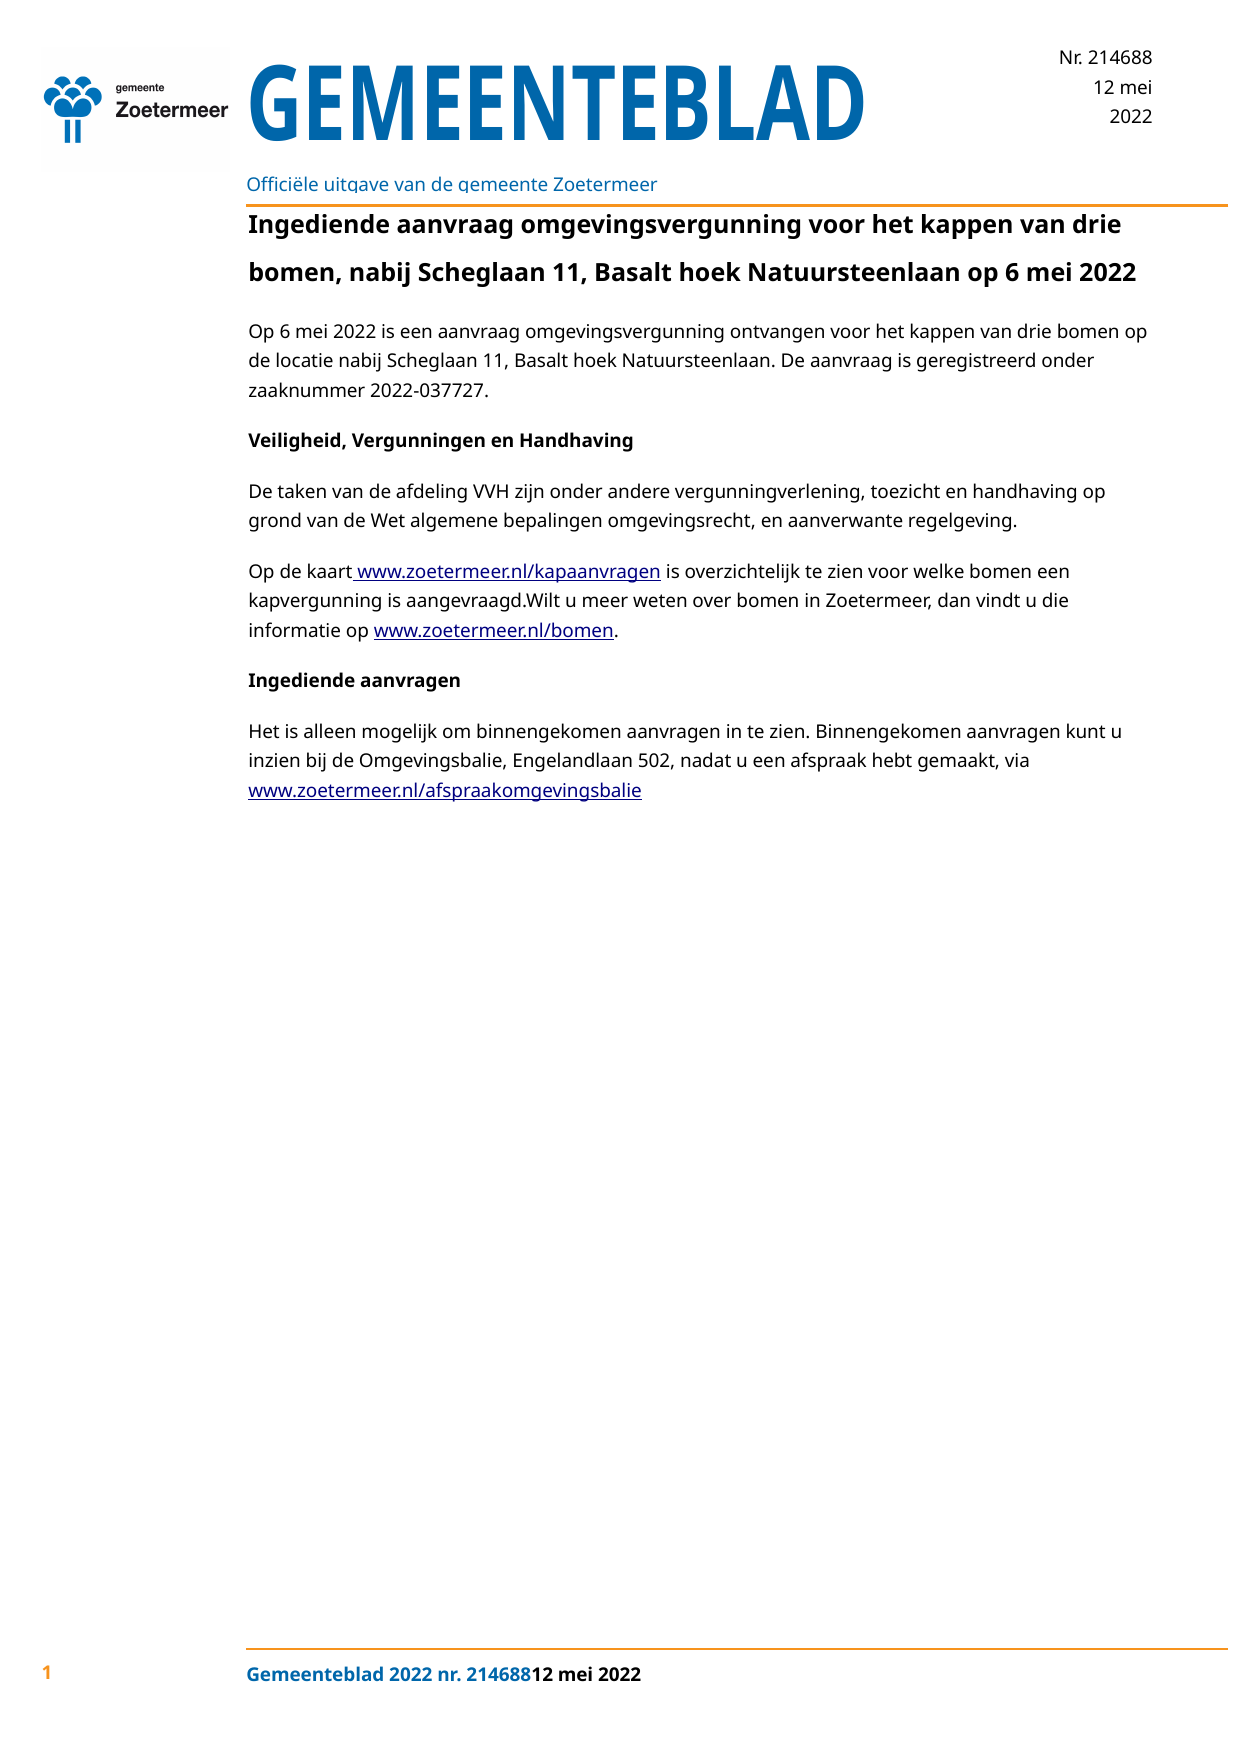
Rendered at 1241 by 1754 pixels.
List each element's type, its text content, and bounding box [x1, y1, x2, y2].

text Veiligheid, Vergunningen en Handhaving [248, 427, 1152, 453]
text De taken van de afdeling VVH zijn onder andere vergunningverlening, toezicht en handhaving op grond van de Wet algemene bepalingen omgevingsrecht, en aanverwante regelgeving. [248, 478, 1152, 533]
picture [41, 47, 231, 172]
text Het is alleen mogelijk om binnengekomen aanvragen in te zien. Binnengekomen aanvragen kunt u inzien bij de Omgevingsbalie, Engelandlaan 502, nadat u een afspraak hebt gemaakt, via www.zoetermeer.nl/afspraakomgevingsbalie [248, 718, 1152, 803]
text Op 6 mei 2022 is een aanvraag omgevingsvergunning ontvangen voor het kappen van drie bomen op de locatie nabij Scheglaan 11, Basalt hoek Natuursteenlaan. De aanvraag is geregistreerd onder zaaknummer 2022-037727. [248, 318, 1152, 403]
text Ingediende aanvraag omgevingsvergunning voor het kappen van drie bomen, nabij Scheglaan 11, Basalt hoek Natuursteenlaan op 6 mei 2022 [248, 207, 1152, 288]
text Op de kaart www.zoetermeer.nl/kapaanvragen is overzichtelijk te zien voor welke bomen een kapvergunning is aangevraagd.Wilt u meer weten over bomen in Zoetermeer, dan vindt u die informatie op www.zoetermeer.nl/bomen. [248, 558, 1152, 643]
text Ingediende aanvragen [248, 667, 1152, 693]
